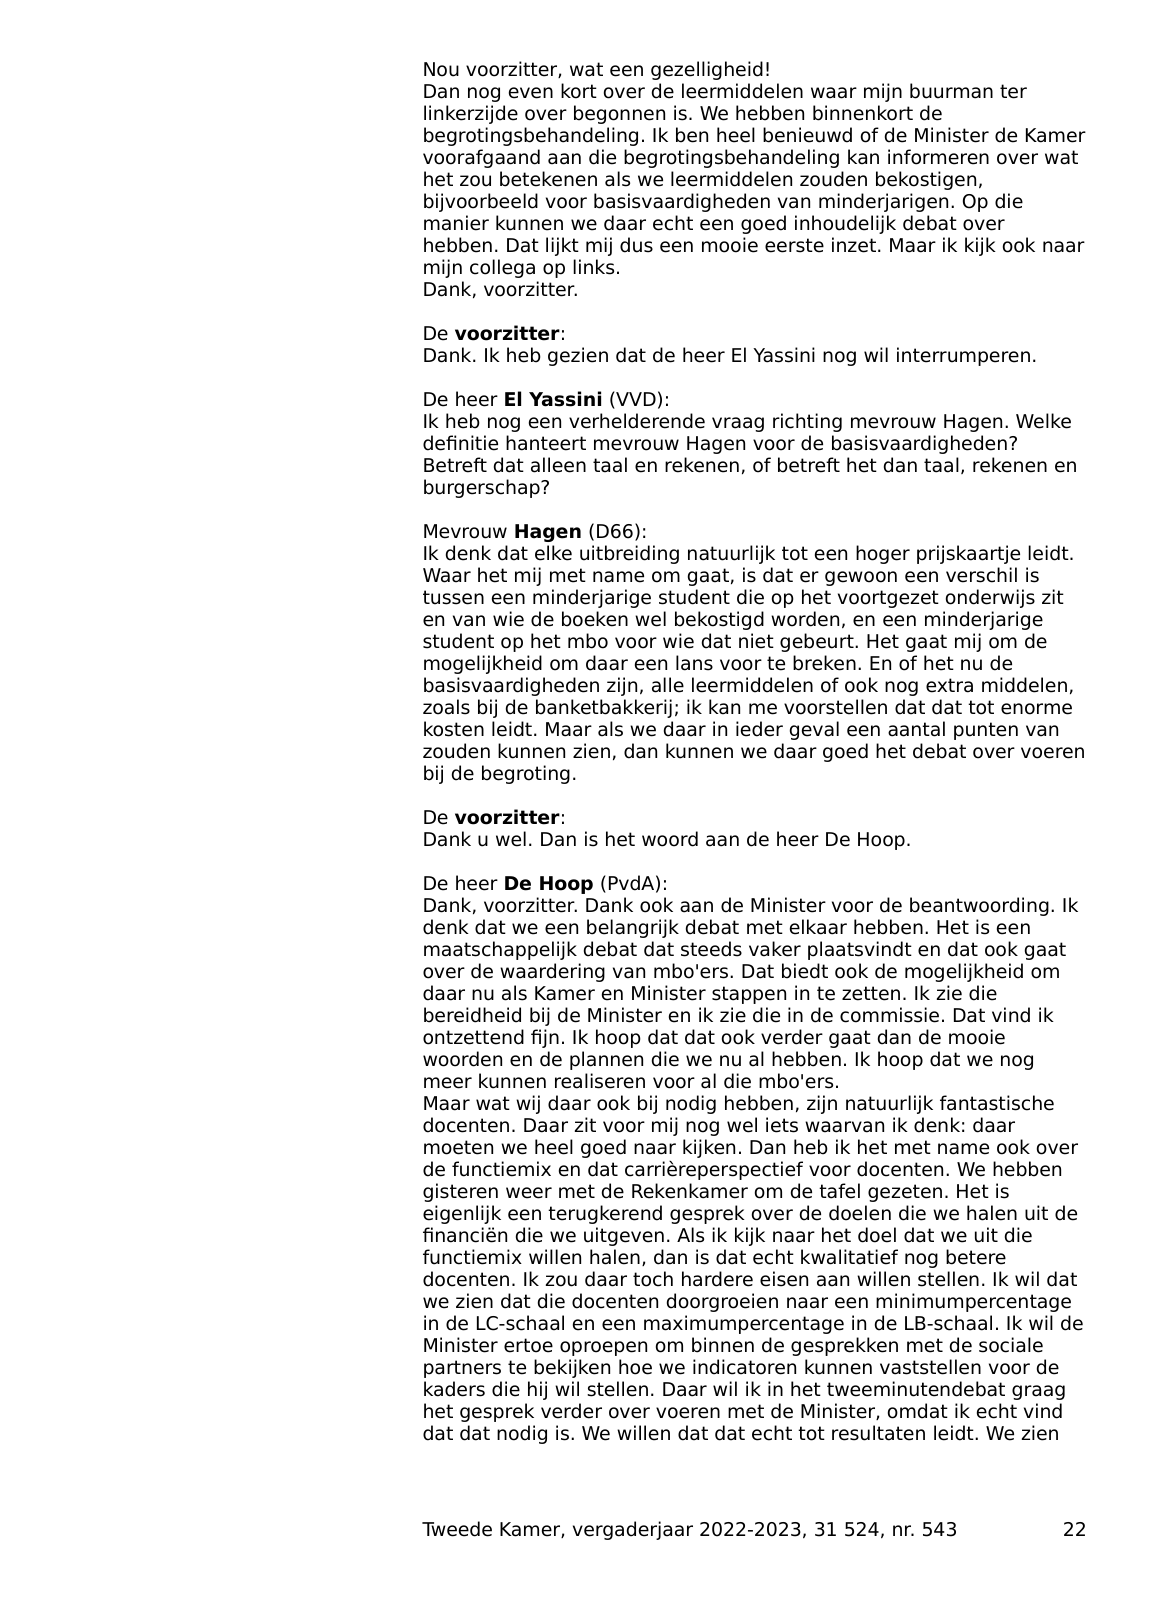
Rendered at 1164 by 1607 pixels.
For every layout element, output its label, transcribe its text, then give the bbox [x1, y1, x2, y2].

text De voorzitter: [422, 807, 1087, 829]
text Mevrouw Hagen (D66): [422, 521, 1087, 543]
text Dank u wel. Dan is het woord aan de heer De Hoop. [422, 829, 1087, 851]
text De heer El Yassini (VVD): [422, 389, 1087, 411]
text De heer De Hoop (PvdA): [422, 873, 1087, 895]
text Nou voorzitter, wat een gezelligheid! [422, 59, 1087, 81]
text Dank, voorzitter. [422, 279, 1087, 301]
text Maar wat wij daar ook bij nodig hebben, zijn natuurlijk fantastische docenten. Daar zit voor mij nog wel iets waarvan ik denk: daar moeten we heel goed naar kijken. Dan heb ik het met name ook over de functiemix en dat carrièreperspectief voor docenten. We hebben gisteren weer met de Rekenkamer om de tafel gezeten. Het is eigenlijk een terugkerend gesprek over de doelen die we halen uit de financiën die we uitgeven. Als ik kijk naar het doel dat we uit die functiemix willen halen, dan is dat echt kwalitatief nog betere docenten. Ik zou daar toch hardere eisen aan willen stellen. Ik wil dat we zien dat die docenten doorgroeien naar een minimumpercentage in de LC-schaal en een maximumpercentage in de LB-schaal. Ik wil de Minister ertoe oproepen om binnen de gesprekken met de sociale partners te bekijken hoe we indicatoren kunnen vaststellen voor de kaders die hij wil stellen. Daar wil ik in het tweeminutendebat graag het gesprek verder over voeren met de Minister, omdat ik echt vind dat dat nodig is. We willen dat dat echt tot resultaten leidt. We zien [422, 1093, 1087, 1445]
text Ik heb nog een verhelderende vraag richting mevrouw Hagen. Welke definitie hanteert mevrouw Hagen voor de basisvaardigheden? Betreft dat alleen taal en rekenen, of betreft het dan taal, rekenen en burgerschap? [422, 411, 1087, 499]
text Dank. Ik heb gezien dat de heer El Yassini nog wil interrumperen. [422, 345, 1087, 367]
text Dank, voorzitter. Dank ook aan de Minister voor de beantwoording. Ik denk dat we een belangrijk debat met elkaar hebben. Het is een maatschappelijk debat dat steeds vaker plaatsvindt en dat ook gaat over de waardering van mbo'ers. Dat biedt ook de mogelijkheid om daar nu als Kamer en Minister stappen in te zetten. Ik zie die bereidheid bij de Minister en ik zie die in de commissie. Dat vind ik ontzettend fijn. Ik hoop dat dat ook verder gaat dan de mooie woorden en de plannen die we nu al hebben. Ik hoop dat we nog meer kunnen realiseren voor al die mbo'ers. [422, 895, 1087, 1093]
text Ik denk dat elke uitbreiding natuurlijk tot een hoger prijskaartje leidt. Waar het mij met name om gaat, is dat er gewoon een verschil is tussen een minderjarige student die op het voortgezet onderwijs zit en van wie de boeken wel bekostigd worden, en een minderjarige student op het mbo voor wie dat niet gebeurt. Het gaat mij om de mogelijkheid om daar een lans voor te breken. En of het nu de basisvaardigheden zijn, alle leermiddelen of ook nog extra middelen, zoals bij de banketbakkerij; ik kan me voorstellen dat dat tot enorme kosten leidt. Maar als we daar in ieder geval een aantal punten van zouden kunnen zien, dan kunnen we daar goed het debat over voeren bij de begroting. [422, 543, 1087, 785]
text De voorzitter: [422, 323, 1087, 345]
text Dan nog even kort over de leermiddelen waar mijn buurman ter linkerzijde over begonnen is. We hebben binnenkort de begrotingsbehandeling. Ik ben heel benieuwd of de Minister de Kamer voorafgaand aan die begrotingsbehandeling kan informeren over wat het zou betekenen als we leermiddelen zouden bekostigen, bijvoorbeeld voor basisvaardigheden van minderjarigen. Op die manier kunnen we daar echt een goed inhoudelijk debat over hebben. Dat lijkt mij dus een mooie eerste inzet. Maar ik kijk ook naar mijn collega op links. [422, 81, 1087, 279]
